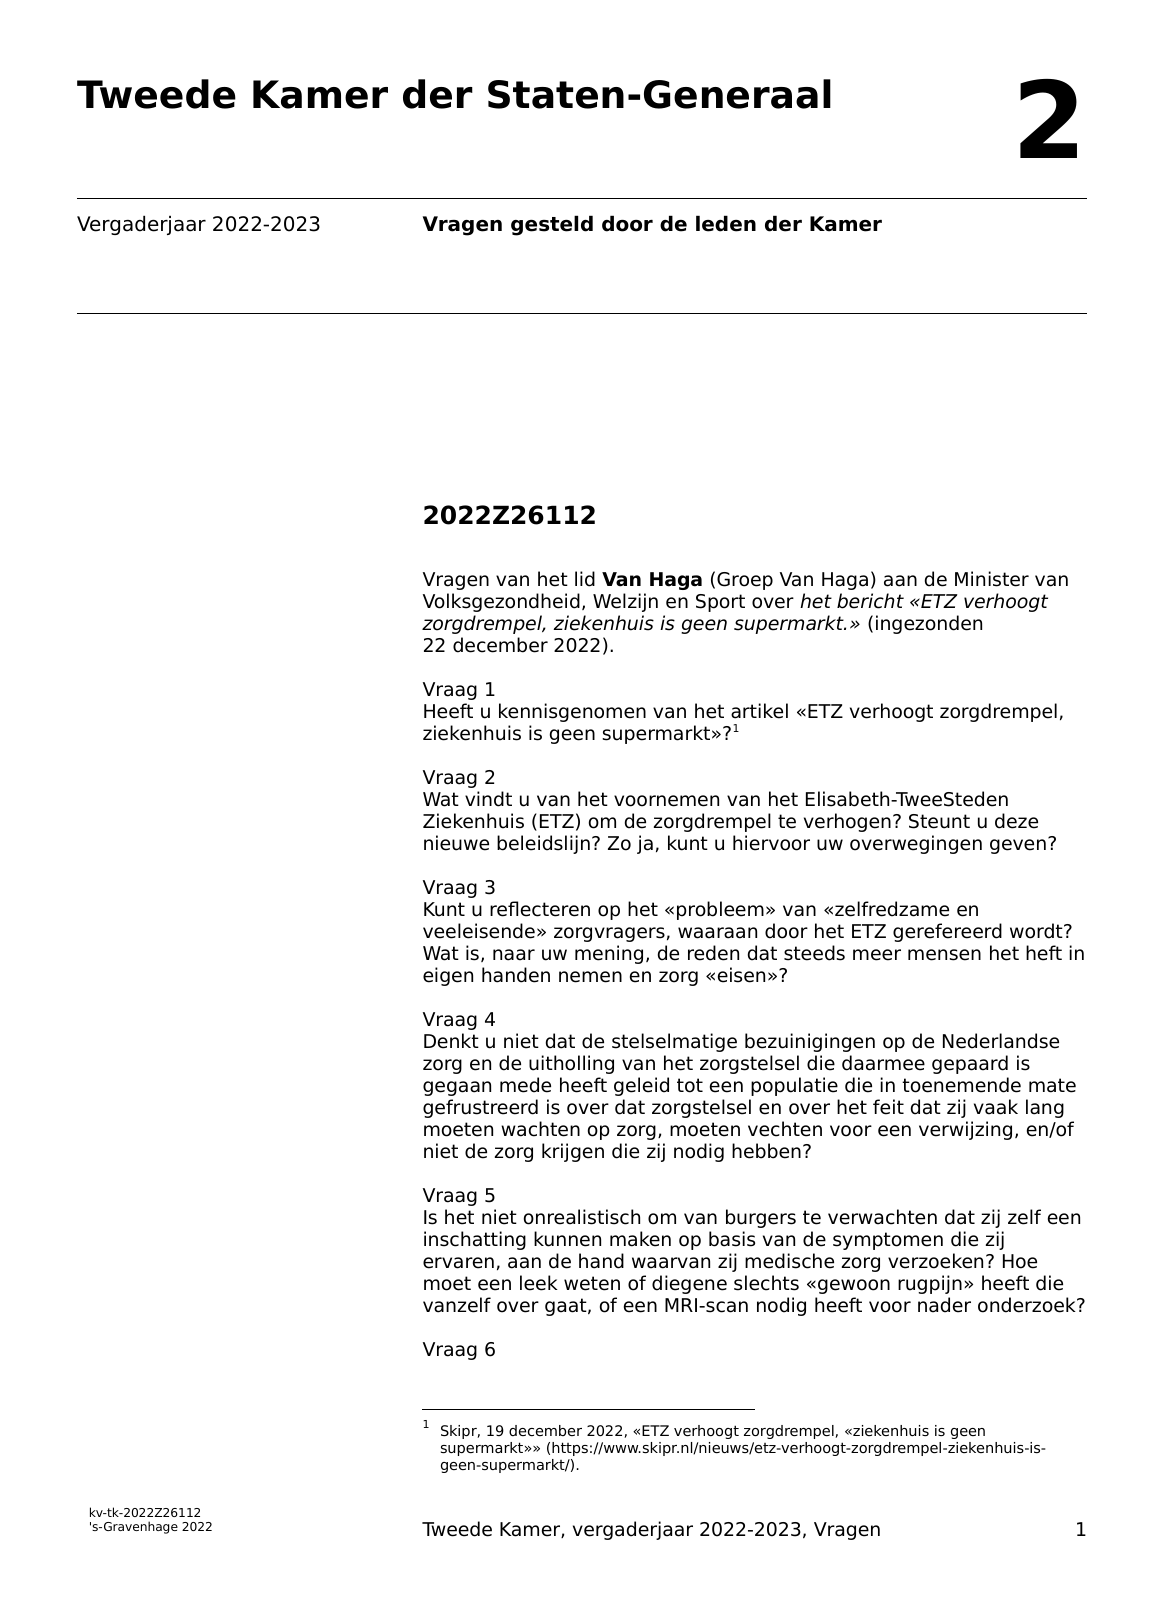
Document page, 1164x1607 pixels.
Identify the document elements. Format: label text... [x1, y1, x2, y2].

text 's-Gravenhage 2022 [88, 1520, 323, 1534]
text Skipr, 19 december 2022, «ETZ verhoogt zorgdrempel, «ziekenhuis is geen supermarkt»» (https://www.skipr.nl/nieuws/etz-verhoogt-zorgdrempel-ziekenhuis-is-geen-supermarkt/). [422, 1418, 1087, 1474]
text Vraag 5 [422, 1185, 1087, 1207]
text Denkt u niet dat de stelselmatige bezuinigingen op de Nederlandse zorg en de uitholling van het zorgstelsel die daarmee gepaard is gegaan mede heeft geleid tot een populatie die in toenemende mate gefrustreerd is over dat zorgstelsel en over het feit dat zij vaak lang moeten wachten op zorg, moeten vechten voor een verwijzing, en/of niet de zorg krijgen die zij nodig hebben? [422, 1031, 1087, 1163]
text Wat vindt u van het voornemen van het Elisabeth-TweeSteden Ziekenhuis (ETZ) om de zorgdrempel te verhogen? Steunt u deze nieuwe beleidslijn? Zo ja, kunt u hiervoor uw overwegingen geven? [422, 789, 1087, 855]
text Heeft u kennisgenomen van het artikel «ETZ verhoogt zorgdrempel, ziekenhuis is geen supermarkt»? [422, 701, 1087, 745]
text Is het niet onrealistisch om van burgers te verwachten dat zij zelf een inschatting kunnen maken op basis van de symptomen die zij ervaren, aan de hand waarvan zij medische zorg verzoeken? Hoe moet een leek weten of diegene slechts «gewoon rugpijn» heeft die vanzelf over gaat, of een MRI-scan nodig heeft voor nader onderzoek? [422, 1207, 1087, 1317]
text Vraag 6 [422, 1339, 1087, 1361]
table_header 2 [886, 59, 1087, 198]
text Vraag 3 [422, 877, 1087, 899]
text Vraag 1 [422, 679, 1087, 701]
table_header Tweede Kamer der Staten-Generaal [77, 59, 886, 198]
text Vraag 2 [422, 767, 1087, 789]
text Vraag 4 [422, 1009, 1087, 1031]
text 2022Z26112 [422, 501, 1087, 531]
text Kunt u reflecteren op het «probleem» van «zelfredzame en veeleisende» zorgvragers, waaraan door het ETZ gerefereerd wordt? Wat is, naar uw mening, de reden dat steeds meer mensen het heft in eigen handen nemen en zorg «eisen»? [422, 899, 1087, 987]
table_cell Vergaderjaar 2022-2023 [77, 199, 422, 313]
table_cell Vragen gesteld door de leden der Kamer [422, 199, 1087, 313]
text kv-tk-2022Z26112 [88, 1506, 323, 1520]
text Vragen van het lid Van Haga (Groep Van Haga) aan de Minister van Volksgezondheid, Welzijn en Sport over het bericht «ETZ verhoogt zorgdrempel, ziekenhuis is geen supermarkt.» (ingezonden 22 december 2022). [422, 569, 1087, 657]
